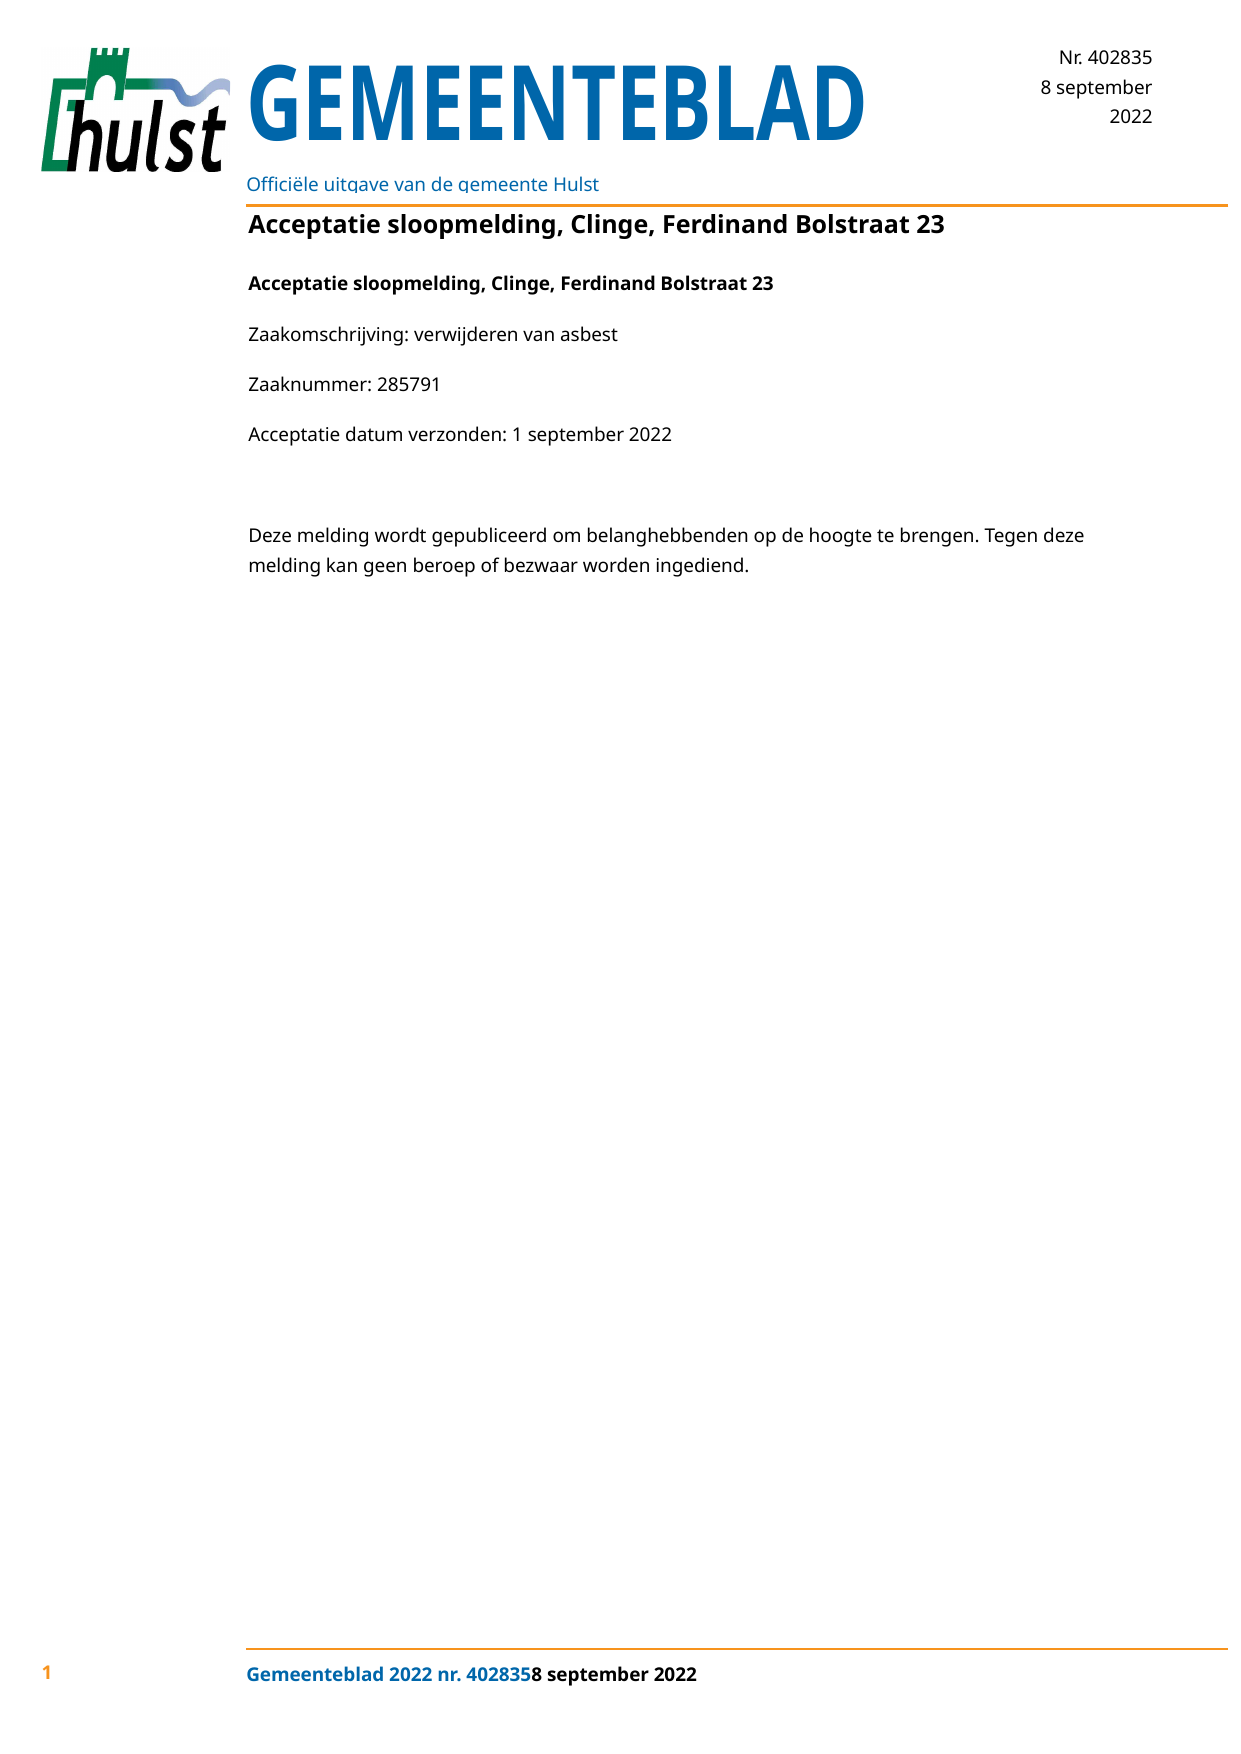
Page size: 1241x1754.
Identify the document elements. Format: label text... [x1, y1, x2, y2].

text Acceptatie sloopmelding, Clinge, Ferdinand Bolstraat 23 [248, 207, 1152, 241]
text Acceptatie sloopmelding, Clinge, Ferdinand Bolstraat 23 [248, 270, 1152, 296]
text Acceptatie datum verzonden: 1 september 2022 [248, 422, 1152, 447]
picture [41, 47, 231, 172]
text Deze melding wordt gepubliceerd om belanghebbenden op de hoogte te brengen. Tegen deze melding kan geen beroep of bezwaar worden ingediend. [248, 522, 1152, 578]
text Zaakomschrijving: verwijderen van asbest [248, 321, 1152, 346]
text Zaaknummer: 285791 [248, 371, 1152, 397]
